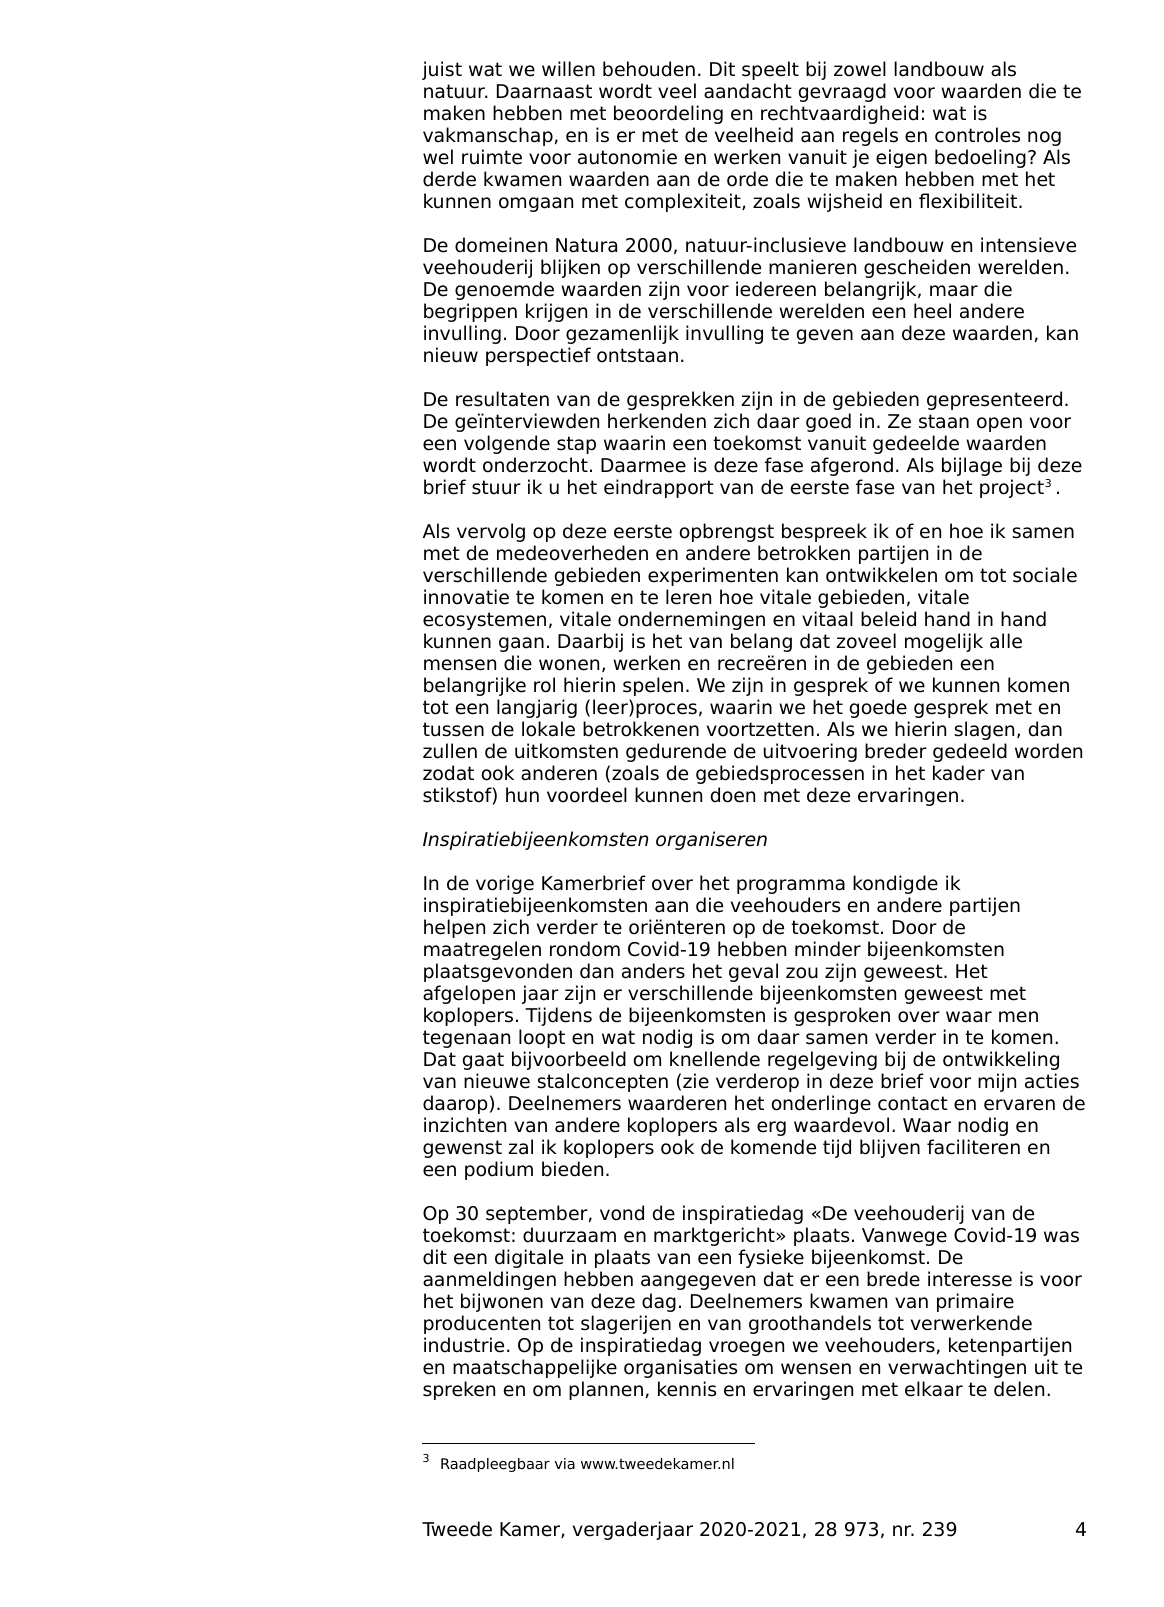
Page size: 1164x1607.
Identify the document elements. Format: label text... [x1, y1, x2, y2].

text Raadpleegbaar via www.tweedekamer.nl [422, 1452, 1087, 1474]
text Op 30 september, vond de inspiratiedag «De veehouderij van de toekomst: duurzaam en marktgericht» plaats. Vanwege Covid-19 was dit een digitale in plaats van een fysieke bijeenkomst. De aanmeldingen hebben aangegeven dat er een brede interesse is voor het bijwonen van deze dag. Deelnemers kwamen van primaire producenten tot slagerijen en van groothandels tot verwerkende industrie. Op de inspiratiedag vroegen we veehouders, ketenpartijen en maatschappelijke organisaties om wensen en verwachtingen uit te spreken en om plannen, kennis en ervaringen met elkaar te delen. [422, 1203, 1087, 1401]
text De resultaten van de gesprekken zijn in de gebieden gepresenteerd. De geïnterviewden herkenden zich daar goed in. Ze staan open voor een volgende stap waarin een toekomst vanuit gedeelde waarden wordt onderzocht. Daarmee is deze fase afgerond. Als bijlage bij deze brief stuur ik u het eindrapport van de eerste fase van het project. [422, 389, 1087, 499]
text In de vorige Kamerbrief over het programma kondigde ik inspiratiebijeenkomsten aan die veehouders en andere partijen helpen zich verder te oriënteren op de toekomst. Door de maatregelen rondom Covid-19 hebben minder bijeenkomsten plaatsgevonden dan anders het geval zou zijn geweest. Het afgelopen jaar zijn er verschillende bijeenkomsten geweest met koplopers. Tijdens de bijeenkomsten is gesproken over waar men tegenaan loopt en wat nodig is om daar samen verder in te komen. Dat gaat bijvoorbeeld om knellende regelgeving bij de ontwikkeling van nieuwe stalconcepten (zie verderop in deze brief voor mijn acties daarop). Deelnemers waarderen het onderlinge contact en ervaren de inzichten van andere koplopers als erg waardevol. Waar nodig en gewenst zal ik koplopers ook de komende tijd blijven faciliteren en een podium bieden. [422, 873, 1087, 1181]
text De domeinen Natura 2000, natuur-inclusieve landbouw en intensieve veehouderij blijken op verschillende manieren gescheiden werelden. De genoemde waarden zijn voor iedereen belangrijk, maar die begrippen krijgen in de verschillende werelden een heel andere invulling. Door gezamenlijk invulling te geven aan deze waarden, kan nieuw perspectief ontstaan. [422, 235, 1087, 367]
subtitle Inspiratiebijeenkomsten organiseren [422, 829, 1087, 851]
text Als vervolg op deze eerste opbrengst bespreek ik of en hoe ik samen met de medeoverheden en andere betrokken partijen in de verschillende gebieden experimenten kan ontwikkelen om tot sociale innovatie te komen en te leren hoe vitale gebieden, vitale ecosystemen, vitale ondernemingen en vitaal beleid hand in hand kunnen gaan. Daarbij is het van belang dat zoveel mogelijk alle mensen die wonen, werken en recreëren in de gebieden een belangrijke rol hierin spelen. We zijn in gesprek of we kunnen komen tot een langjarig (leer)proces, waarin we het goede gesprek met en tussen de lokale betrokkenen voortzetten. Als we hierin slagen, dan zullen de uitkomsten gedurende de uitvoering breder gedeeld worden zodat ook anderen (zoals de gebiedsprocessen in het kader van stikstof) hun voordeel kunnen doen met deze ervaringen. [422, 521, 1087, 807]
text juist wat we willen behouden. Dit speelt bij zowel landbouw als natuur. Daarnaast wordt veel aandacht gevraagd voor waarden die te maken hebben met beoordeling en rechtvaardigheid: wat is vakmanschap, en is er met de veelheid aan regels en controles nog wel ruimte voor autonomie en werken vanuit je eigen bedoeling? Als derde kwamen waarden aan de orde die te maken hebben met het kunnen omgaan met complexiteit, zoals wijsheid en flexibiliteit. [422, 59, 1087, 213]
